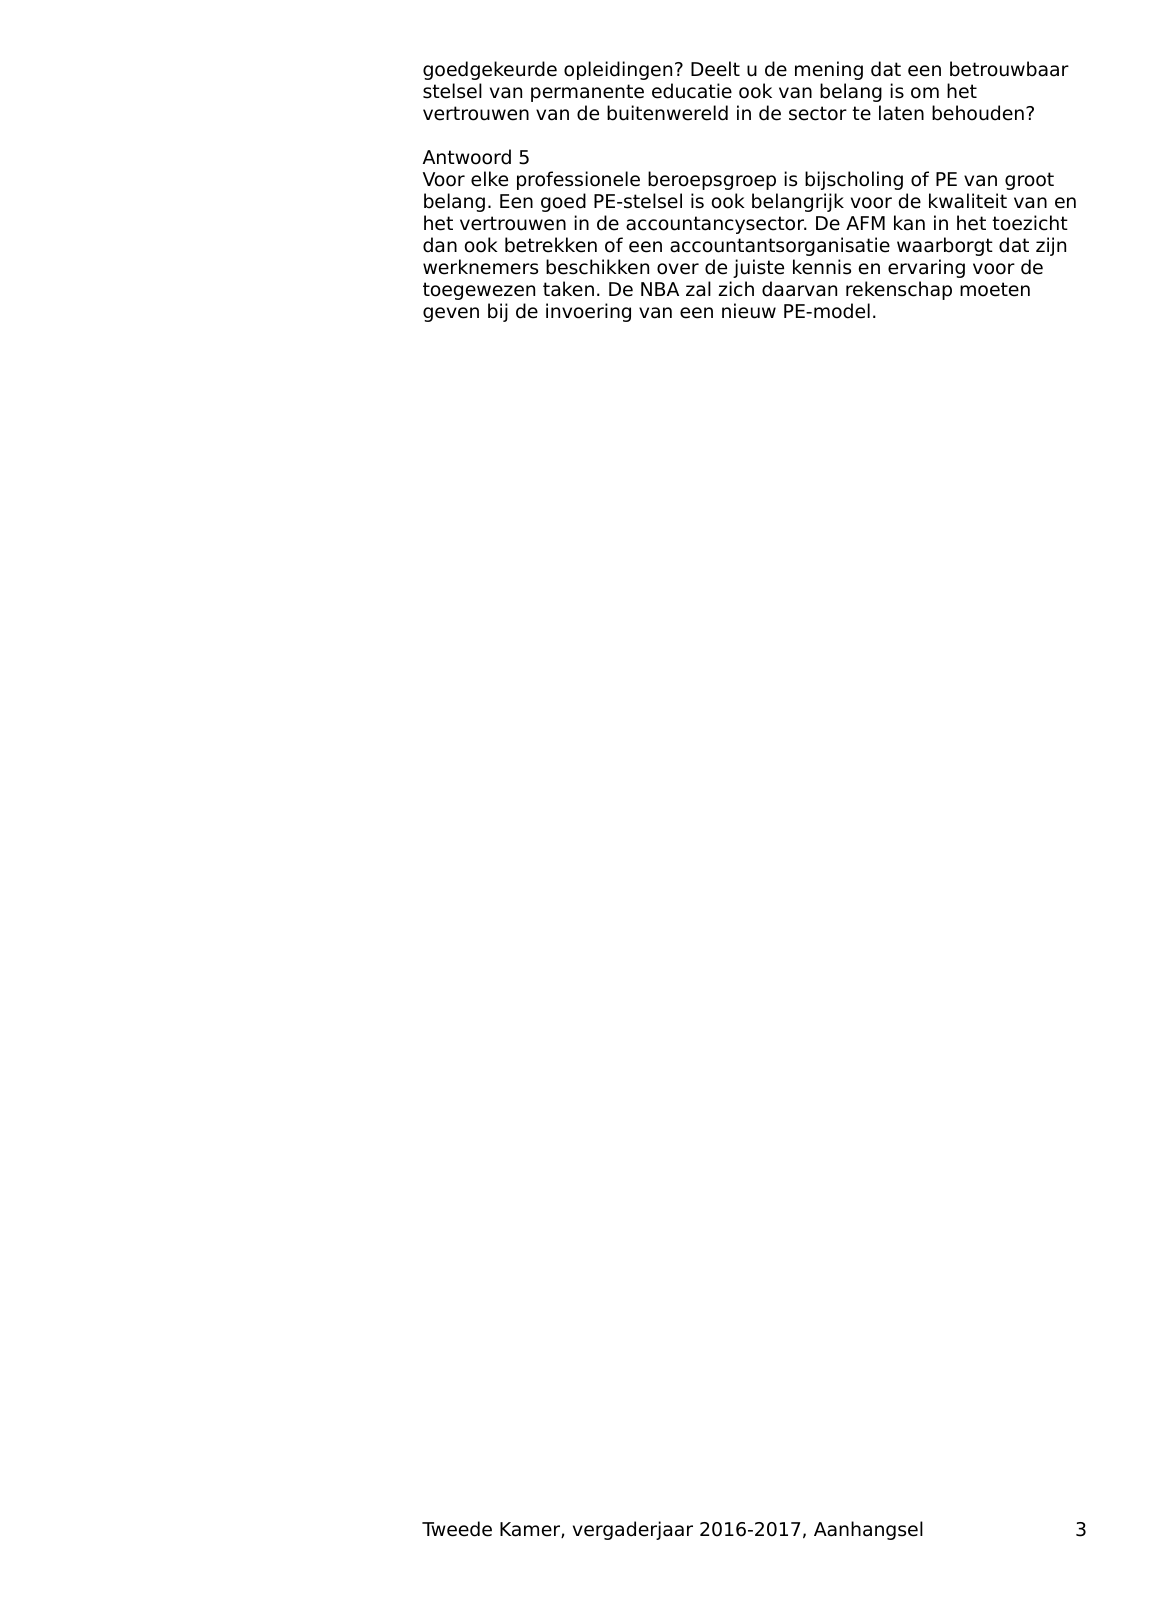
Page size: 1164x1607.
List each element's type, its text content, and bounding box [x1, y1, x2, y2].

text Antwoord 5 [422, 147, 1087, 169]
text goedgekeurde opleidingen? Deelt u de mening dat een betrouwbaar stelsel van permanente educatie ook van belang is om het vertrouwen van de buitenwereld in de sector te laten behouden? [422, 59, 1087, 125]
text Voor elke professionele beroepsgroep is bijscholing of PE van groot belang. Een goed PE-stelsel is ook belangrijk voor de kwaliteit van en het vertrouwen in de accountancysector. De AFM kan in het toezicht dan ook betrekken of een accountantsorganisatie waarborgt dat zijn werknemers beschikken over de juiste kennis en ervaring voor de toegewezen taken. De NBA zal zich daarvan rekenschap moeten geven bij de invoering van een nieuw PE-model. [422, 169, 1087, 323]
